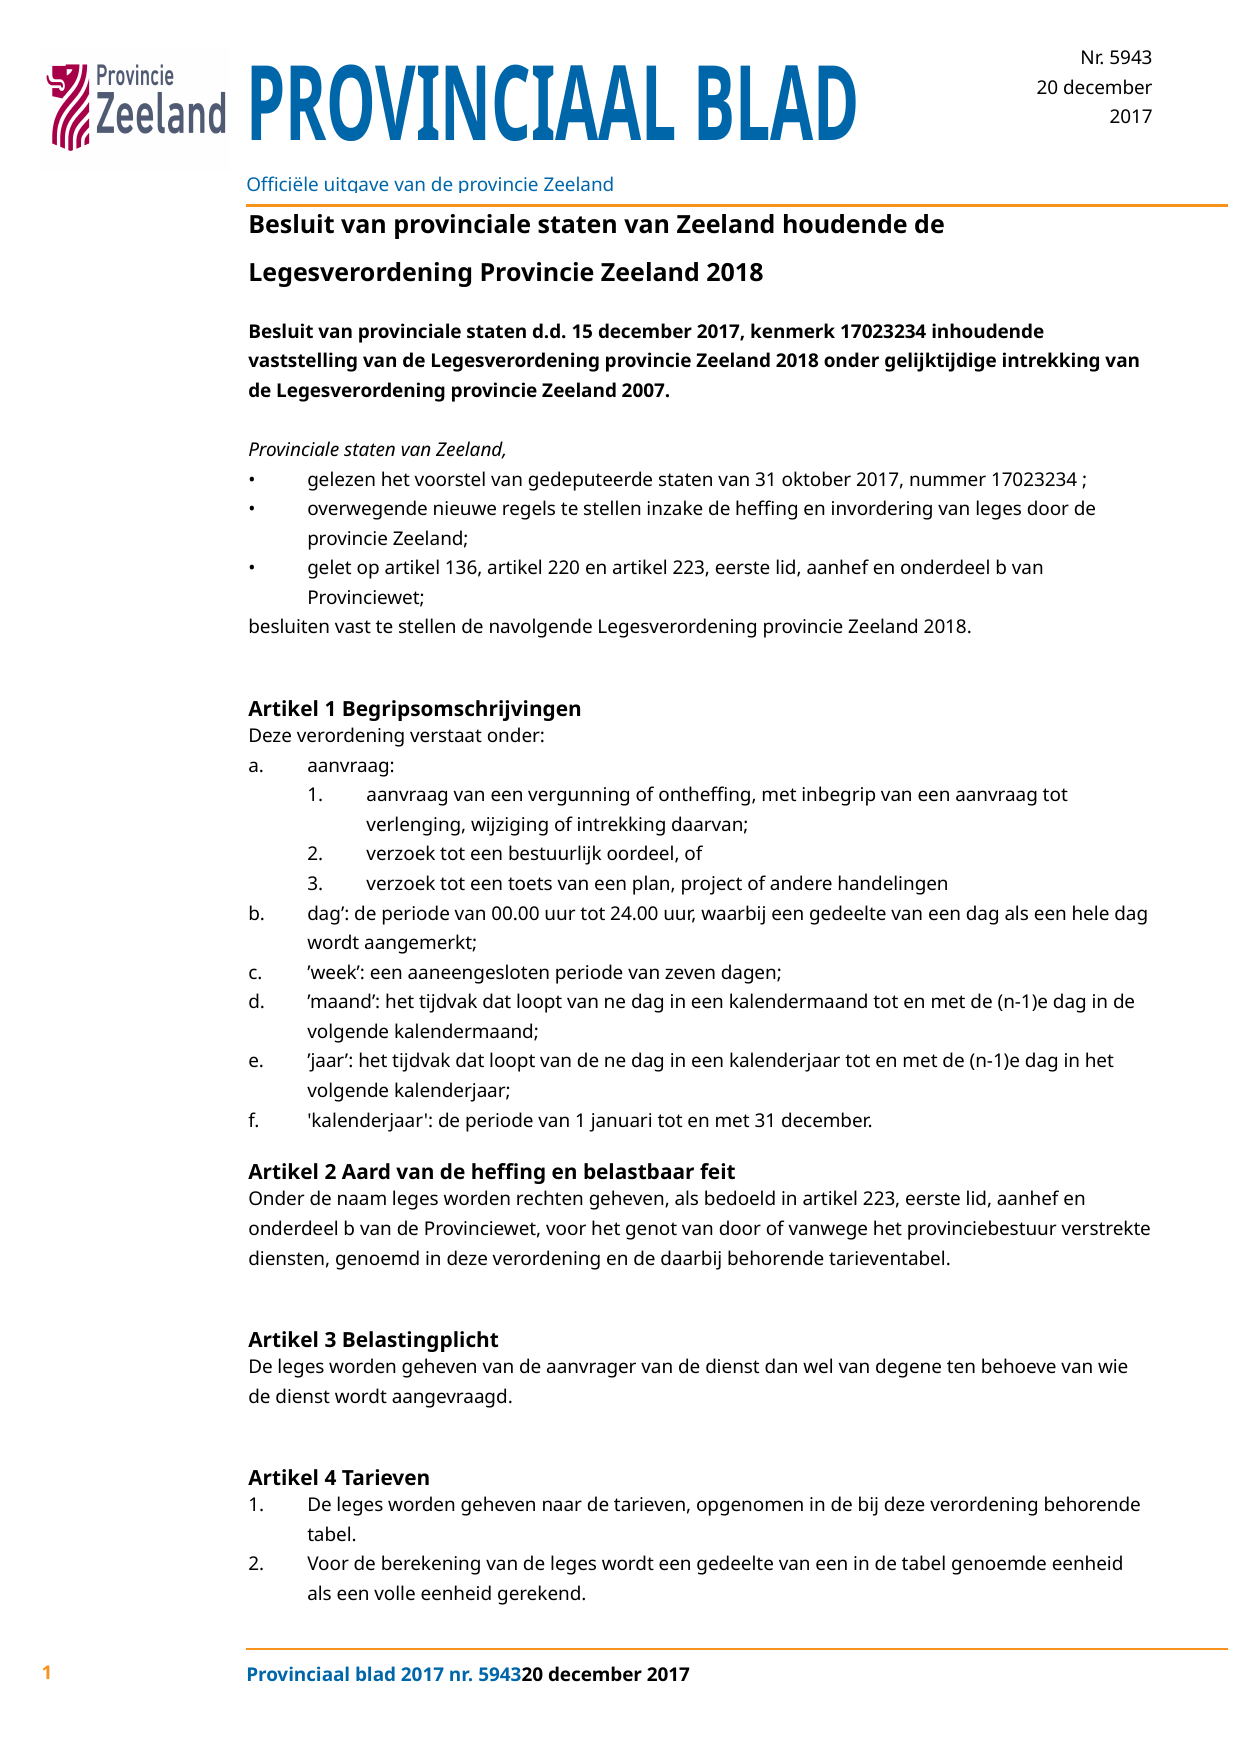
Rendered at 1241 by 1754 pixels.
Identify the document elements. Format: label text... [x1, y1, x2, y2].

list 'kalenderjaar': de periode van 1 januari tot en met 31 december. [248, 1107, 1152, 1132]
text Artikel 2 Aard van de heffing en belastbaar feit [248, 1157, 1152, 1186]
text Artikel 3 Belastingplicht [248, 1325, 1152, 1353]
list dag’: de periode van 00.00 uur tot 24.00 uur, waarbij een gedeelte van een dag als een hele dag wordt aangemerkt; [248, 900, 1152, 955]
list Voor de berekening van de leges wordt een gedeelte van een in de tabel genoemde eenheid als een volle eenheid gerekend. [248, 1550, 1152, 1606]
text Artikel 1 Begripsomschrijvingen [248, 694, 1152, 722]
list De leges worden geheven naar de tarieven, opgenomen in de bij deze verordening behorende tabel. [248, 1491, 1152, 1547]
list verzoek tot een bestuurlijk oordeel, of [307, 841, 1152, 866]
text Besluit van provinciale staten d.d. 15 december 2017, kenmerk 17023234 inhoudende vaststelling van de Legesverordening provincie Zeeland 2018 onder gelijktijdige intrekking van de Legesverordening provincie Zeeland 2007. [248, 318, 1152, 403]
list gelet op artikel 136, artikel 220 en artikel 223, eerste lid, aanhef en onderdeel b van Provinciewet; [248, 554, 1152, 610]
text De leges worden geheven van de aanvrager van de dienst dan wel van degene ten behoeve van wie de dienst wordt aangevraagd. [248, 1353, 1152, 1408]
list aanvraag van een vergunning of ontheffing, met inbegrip van een aanvraag tot verlenging, wijziging of intrekking daarvan; [307, 781, 1152, 837]
text Provinciale staten van Zeeland, [248, 436, 1152, 462]
list ’week’: een aaneengesloten periode van zeven dagen; [248, 959, 1152, 984]
list overwegende nieuwe regels te stellen inzake de heffing en invordering van leges door de provincie Zeeland; [248, 495, 1152, 551]
text Deze verordening verstaat onder: [248, 722, 1152, 748]
text Onder de naam leges worden rechten geheven, als bedoeld in artikel 223, eerste lid, aanhef en onderdeel b van de Provinciewet, voor het genot van door of vanwege het provinciebestuur verstrekte diensten, genoemd in deze verordening en de daarbij behorende tarieventabel. [248, 1186, 1152, 1271]
list aanvraag: [248, 752, 1152, 777]
list ’maand’: het tijdvak dat loopt van ne dag in een kalendermaand tot en met de (n-1)e dag in de volgende kalendermaand; [248, 988, 1152, 1044]
list verzoek tot een toets van een plan, project of andere handelingen [307, 870, 1152, 896]
text Artikel 4 Tarieven [248, 1463, 1152, 1491]
text Besluit van provinciale staten van Zeeland houdende de Legesverordening Provincie Zeeland 2018 [248, 207, 1152, 288]
text besluiten vast te stellen de navolgende Legesverordening provincie Zeeland 2018. [248, 614, 1152, 639]
list ’jaar’: het tijdvak dat loopt van de ne dag in een kalenderjaar tot en met de (n-1)e dag in het volgende kalenderjaar; [248, 1048, 1152, 1103]
picture [41, 47, 231, 172]
list gelezen het voorstel van gedeputeerde staten van 31 oktober 2017, nummer 17023234 ; [248, 466, 1152, 492]
